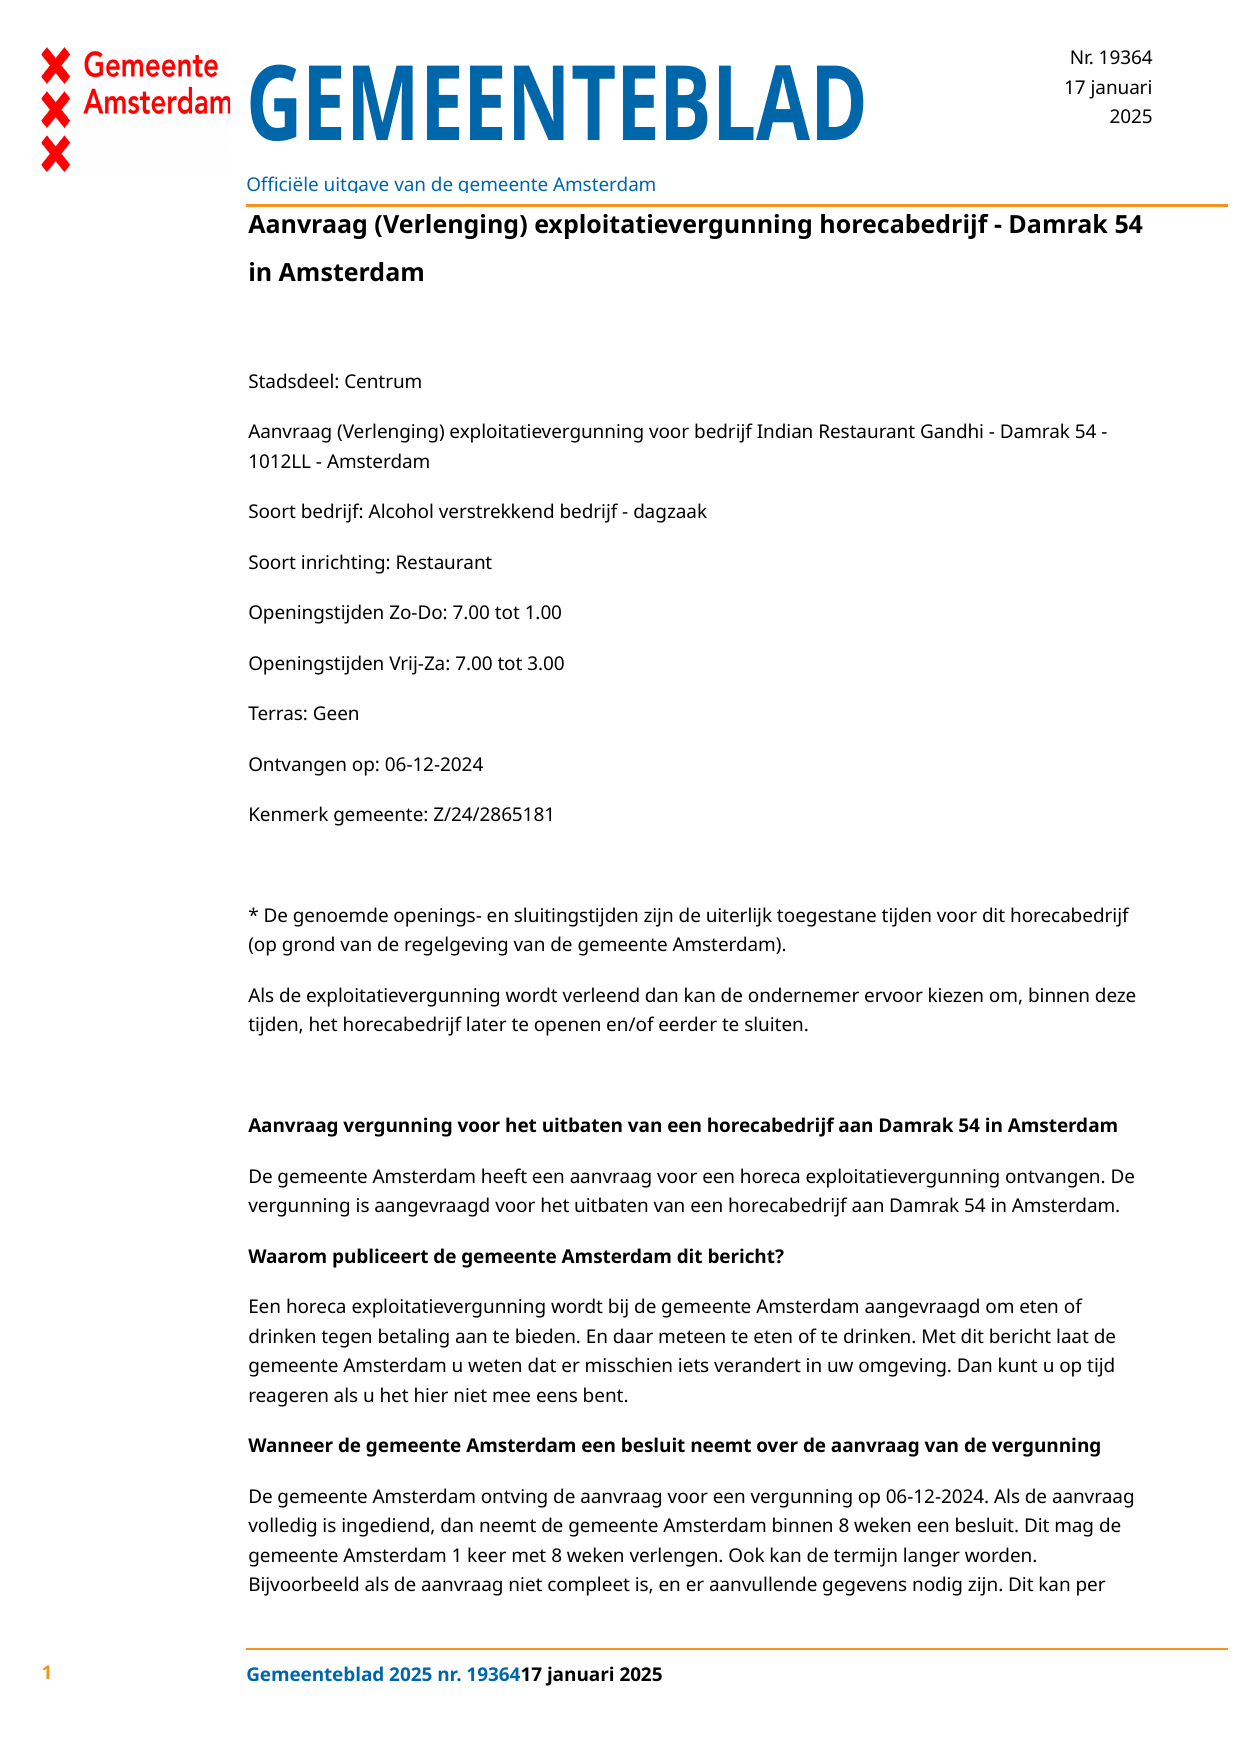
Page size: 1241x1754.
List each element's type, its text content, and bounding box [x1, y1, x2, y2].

text Stadsdeel: Centrum [248, 368, 1152, 394]
text Soort inrichting: Restaurant [248, 549, 1152, 575]
text * De genoemde openings- en sluitingstijden zijn de uiterlijk toegestane tijden voor dit horecabedrijf (op grond van de regelgeving van de gemeente Amsterdam). [248, 902, 1152, 957]
text Een horeca exploitatievergunning wordt bij de gemeente Amsterdam aangevraagd om eten of drinken tegen betaling aan te bieden. En daar meteen te eten of te drinken. Met dit bericht laat de gemeente Amsterdam u weten dat er misschien iets verandert in uw omgeving. Dan kunt u op tijd reageren als u het hier niet mee eens bent. [248, 1293, 1152, 1408]
text Waarom publiceert de gemeente Amsterdam dit bericht? [248, 1243, 1152, 1269]
text Ontvangen op: 06-12-2024 [248, 751, 1152, 777]
text Aanvraag (Verlenging) exploitatievergunning voor bedrijf Indian Restaurant Gandhi - Damrak 54 - 1012LL - Amsterdam [248, 419, 1152, 474]
text Openingstijden Zo-Do: 7.00 tot 1.00 [248, 599, 1152, 625]
picture [41, 47, 231, 172]
text Aanvraag vergunning voor het uitbaten van een horecabedrijf aan Damrak 54 in Amsterdam [248, 1112, 1152, 1138]
text De gemeente Amsterdam ontving de aanvraag voor een vergunning op 06-12-2024. Als de aanvraag volledig is ingediend, dan neemt de gemeente Amsterdam binnen 8 weken een besluit. Dit mag de gemeente Amsterdam 1 keer met 8 weken verlengen. Ook kan de termijn langer worden. Bijvoorbeeld als de aanvraag niet compleet is, en er aanvullende gegevens nodig zijn. Dit kan per [248, 1483, 1152, 1597]
text Wanneer de gemeente Amsterdam een besluit neemt over de aanvraag van de vergunning [248, 1432, 1152, 1458]
text Terras: Geen [248, 700, 1152, 726]
text Als de exploitatievergunning wordt verleend dan kan de ondernemer ervoor kiezen om, binnen deze tijden, het horecabedrijf later te openen en/of eerder te sluiten. [248, 982, 1152, 1037]
text Openingstijden Vrij-Za: 7.00 tot 3.00 [248, 650, 1152, 676]
text Soort bedrijf: Alcohol verstrekkend bedrijf - dagzaak [248, 499, 1152, 524]
text Aanvraag (Verlenging) exploitatievergunning horecabedrijf - Damrak 54 in Amsterdam [248, 207, 1152, 288]
text De gemeente Amsterdam heeft een aanvraag voor een horeca exploitatievergunning ontvangen. De vergunning is aangevraagd voor het uitbaten van een horecabedrijf aan Damrak 54 in Amsterdam. [248, 1163, 1152, 1218]
text Kenmerk gemeente: Z/24/2865181 [248, 801, 1152, 827]
